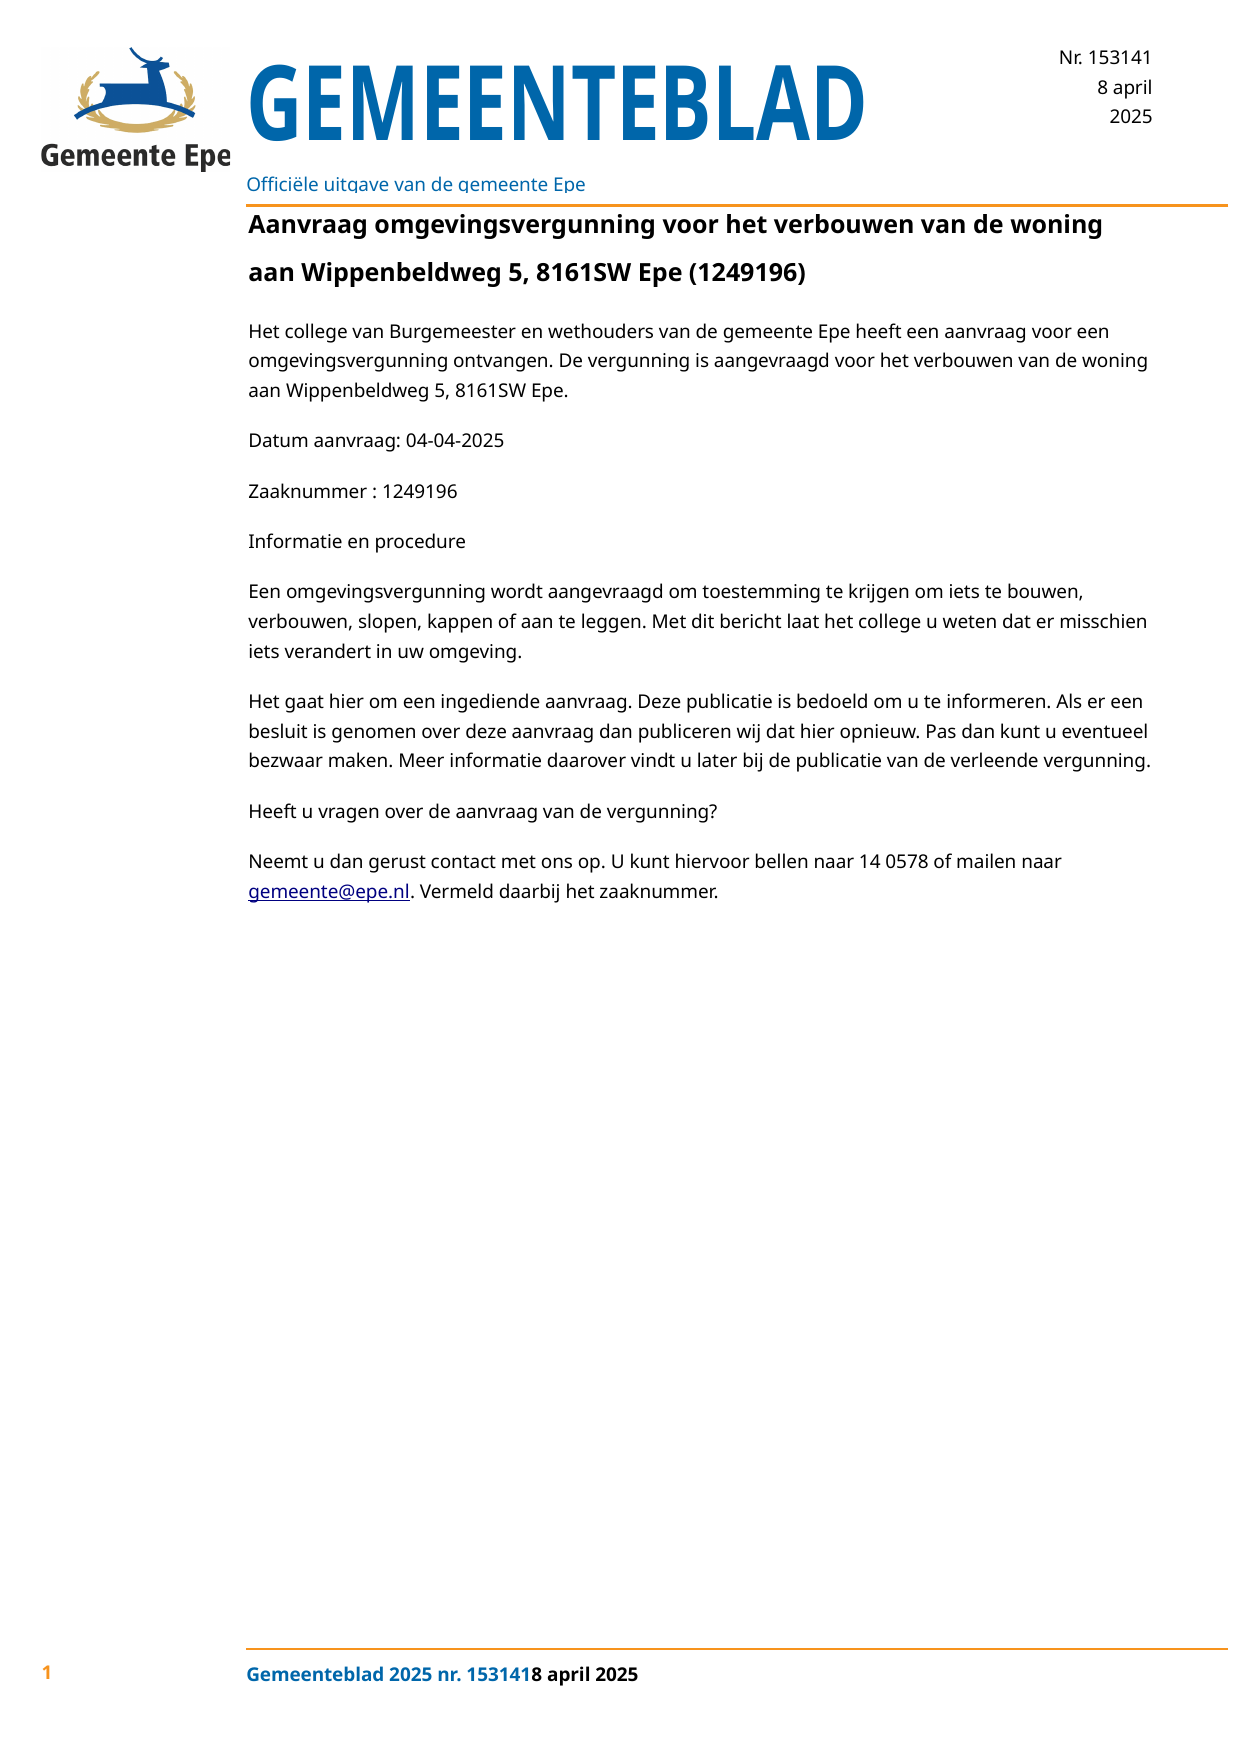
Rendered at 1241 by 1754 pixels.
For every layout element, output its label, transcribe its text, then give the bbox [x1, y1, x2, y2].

text Zaaknummer : 1249196 [248, 478, 1152, 504]
text Het gaat hier om een ingediende aanvraag. Deze publicatie is bedoeld om u te informeren. Als er een besluit is genomen over deze aanvraag dan publiceren wij dat hier opnieuw. Pas dan kunt u eventueel bezwaar maken. Meer informatie daarover vindt u later bij de publicatie van de verleende vergunning. [248, 688, 1152, 773]
text Heeft u vragen over de aanvraag van de vergunning? [248, 798, 1152, 824]
picture [41, 47, 231, 172]
text Een omgevingsvergunning wordt aangevraagd om toestemming te krijgen om iets te bouwen, verbouwen, slopen, kappen of aan te leggen. Met dit bericht laat het college u weten dat er misschien iets verandert in uw omgeving. [248, 579, 1152, 664]
text Het college van Burgemeester en wethouders van de gemeente Epe heeft een aanvraag voor een omgevingsvergunning ontvangen. De vergunning is aangevraagd voor het verbouwen van de woning aan Wippenbeldweg 5, 8161SW Epe. [248, 318, 1152, 403]
text Neemt u dan gerust contact met ons op. U kunt hiervoor bellen naar 14 0578 of mailen naar gemeente@epe.nl. Vermeld daarbij het zaaknummer. [248, 848, 1152, 904]
text Datum aanvraag: 04-04-2025 [248, 427, 1152, 453]
text Informatie en procedure [248, 528, 1152, 554]
text Aanvraag omgevingsvergunning voor het verbouwen van de woning aan Wippenbeldweg 5, 8161SW Epe (1249196) [248, 207, 1152, 288]
